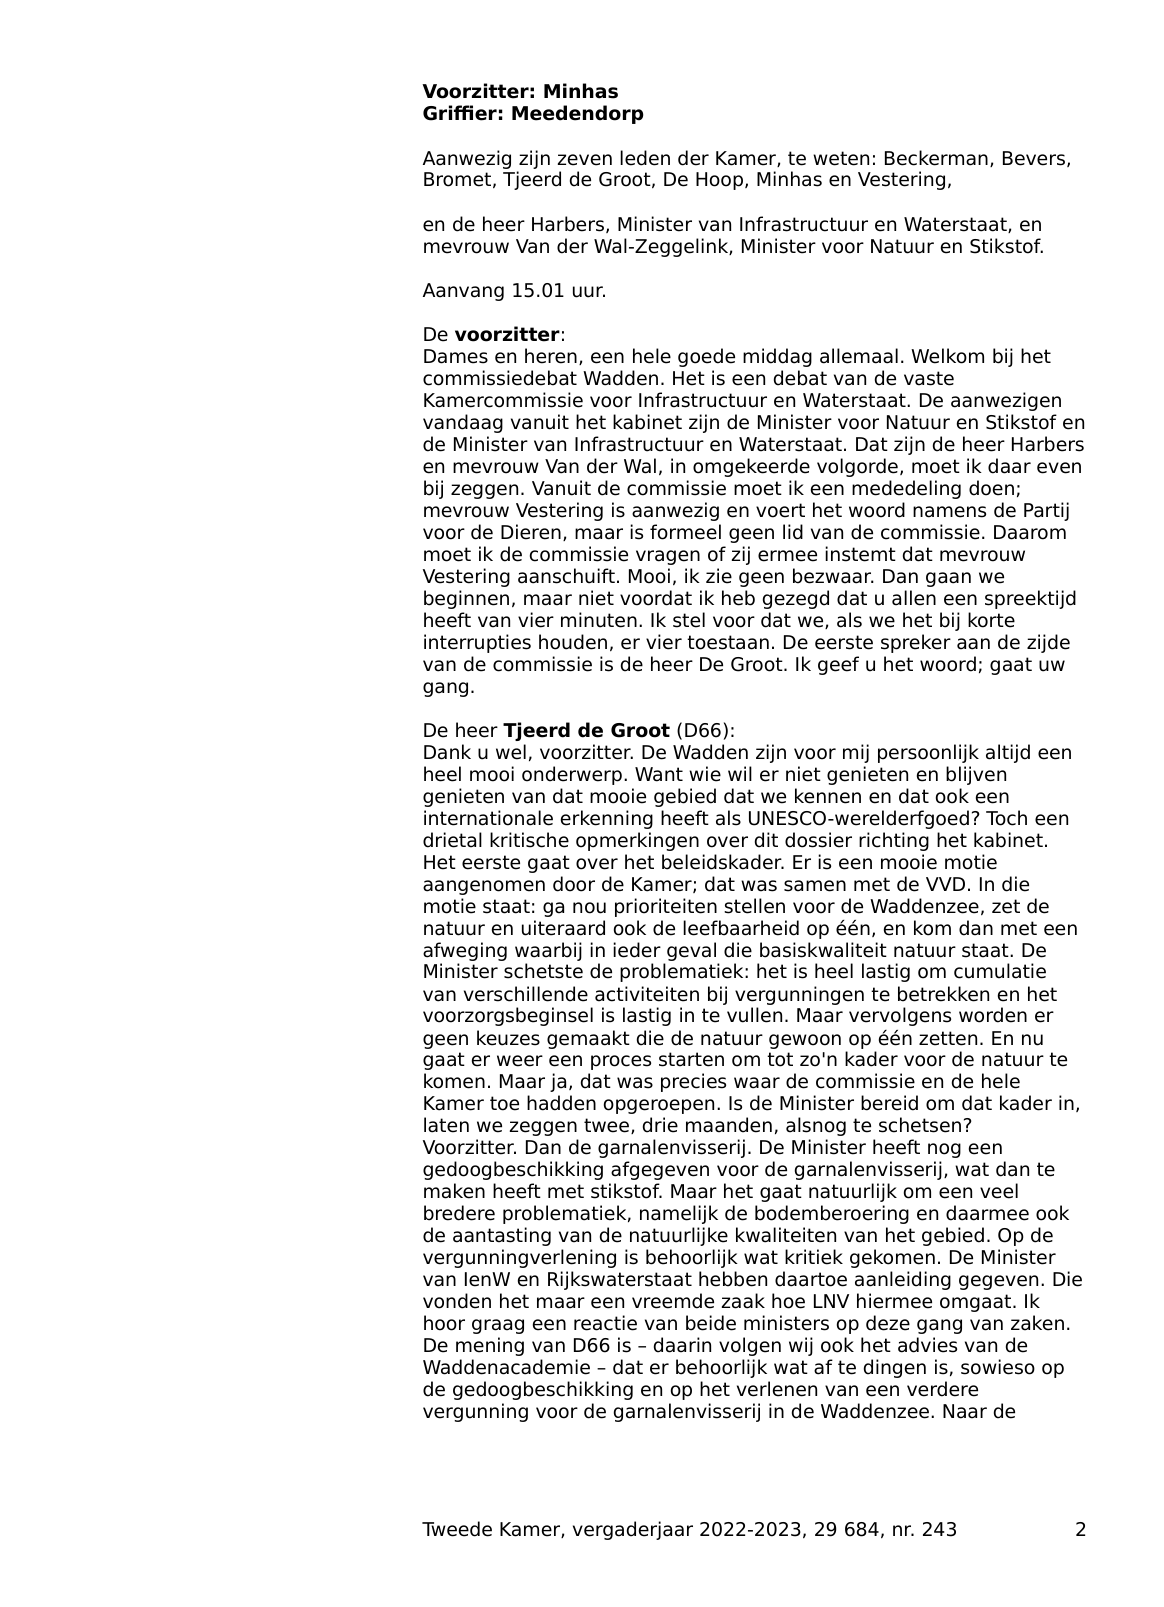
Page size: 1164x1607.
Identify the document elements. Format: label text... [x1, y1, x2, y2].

text Voorzitter. Dan de garnalenvisserij. De Minister heeft nog een gedoogbeschikking afgegeven voor de garnalenvisserij, wat dan te maken heeft met stikstof. Maar het gaat natuurlijk om een veel bredere problematiek, namelijk de bodemberoering en daarmee ook de aantasting van de natuurlijke kwaliteiten van het gebied. Op de vergunningverlening is behoorlijk wat kritiek gekomen. De Minister van IenW en Rijkswaterstaat hebben daartoe aanleiding gegeven. Die vonden het maar een vreemde zaak hoe LNV hiermee omgaat. Ik hoor graag een reactie van beide ministers op deze gang van zaken. De mening van D66 is – daarin volgen wij ook het advies van de Waddenacademie – dat er behoorlijk wat af te dingen is, sowieso op de gedoogbeschikking en op het verlenen van een verdere vergunning voor de garnalenvisserij in de Waddenzee. Naar de [422, 1137, 1087, 1423]
text De heer Tjeerd de Groot (D66): [422, 720, 1087, 742]
text Aanvang 15.01 uur. [422, 280, 1087, 302]
text Aanwezig zijn zeven leden der Kamer, te weten: Beckerman, Bevers, Bromet, Tjeerd de Groot, De Hoop, Minhas en Vestering, [422, 147, 1087, 191]
text Dank u wel, voorzitter. De Wadden zijn voor mij persoonlijk altijd een heel mooi onderwerp. Want wie wil er niet genieten en blijven genieten van dat mooie gebied dat we kennen en dat ook een internationale erkenning heeft als UNESCO-werelderfgoed? Toch een drietal kritische opmerkingen over dit dossier richting het kabinet. Het eerste gaat over het beleidskader. Er is een mooie motie aangenomen door de Kamer; dat was samen met de VVD. In die motie staat: ga nou prioriteiten stellen voor de Waddenzee, zet de natuur en uiteraard ook de leefbaarheid op één, en kom dan met een afweging waarbij in ieder geval die basiskwaliteit natuur staat. De Minister schetste de problematiek: het is heel lastig om cumulatie van verschillende activiteiten bij vergunningen te betrekken en het voorzorgsbeginsel is lastig in te vullen. Maar vervolgens worden er geen keuzes gemaakt die de natuur gewoon op één zetten. En nu gaat er weer een proces starten om tot zo'n kader voor de natuur te komen. Maar ja, dat was precies waar de commissie en de hele Kamer toe hadden opgeroepen. Is de Minister bereid om dat kader in, laten we zeggen twee, drie maanden, alsnog te schetsen? [422, 742, 1087, 1137]
text Voorzitter: Minhas [422, 81, 1087, 103]
text Dames en heren, een hele goede middag allemaal. Welkom bij het commissiedebat Wadden. Het is een debat van de vaste Kamercommissie voor Infrastructuur en Waterstaat. De aanwezigen vandaag vanuit het kabinet zijn de Minister voor Natuur en Stikstof en de Minister van Infrastructuur en Waterstaat. Dat zijn de heer Harbers en mevrouw Van der Wal, in omgekeerde volgorde, moet ik daar even bij zeggen. Vanuit de commissie moet ik een mededeling doen; mevrouw Vestering is aanwezig en voert het woord namens de Partij voor de Dieren, maar is formeel geen lid van de commissie. Daarom moet ik de commissie vragen of zij ermee instemt dat mevrouw Vestering aanschuift. Mooi, ik zie geen bezwaar. Dan gaan we beginnen, maar niet voordat ik heb gezegd dat u allen een spreektijd heeft van vier minuten. Ik stel voor dat we, als we het bij korte interrupties houden, er vier toestaan. De eerste spreker aan de zijde van de commissie is de heer De Groot. Ik geef u het woord; gaat uw gang. [422, 346, 1087, 697]
text en de heer Harbers, Minister van Infrastructuur en Waterstaat, en mevrouw Van der Wal-Zeggelink, Minister voor Natuur en Stikstof. [422, 213, 1087, 257]
text De voorzitter: [422, 324, 1087, 346]
text Griffier: Meedendorp [422, 103, 1087, 125]
